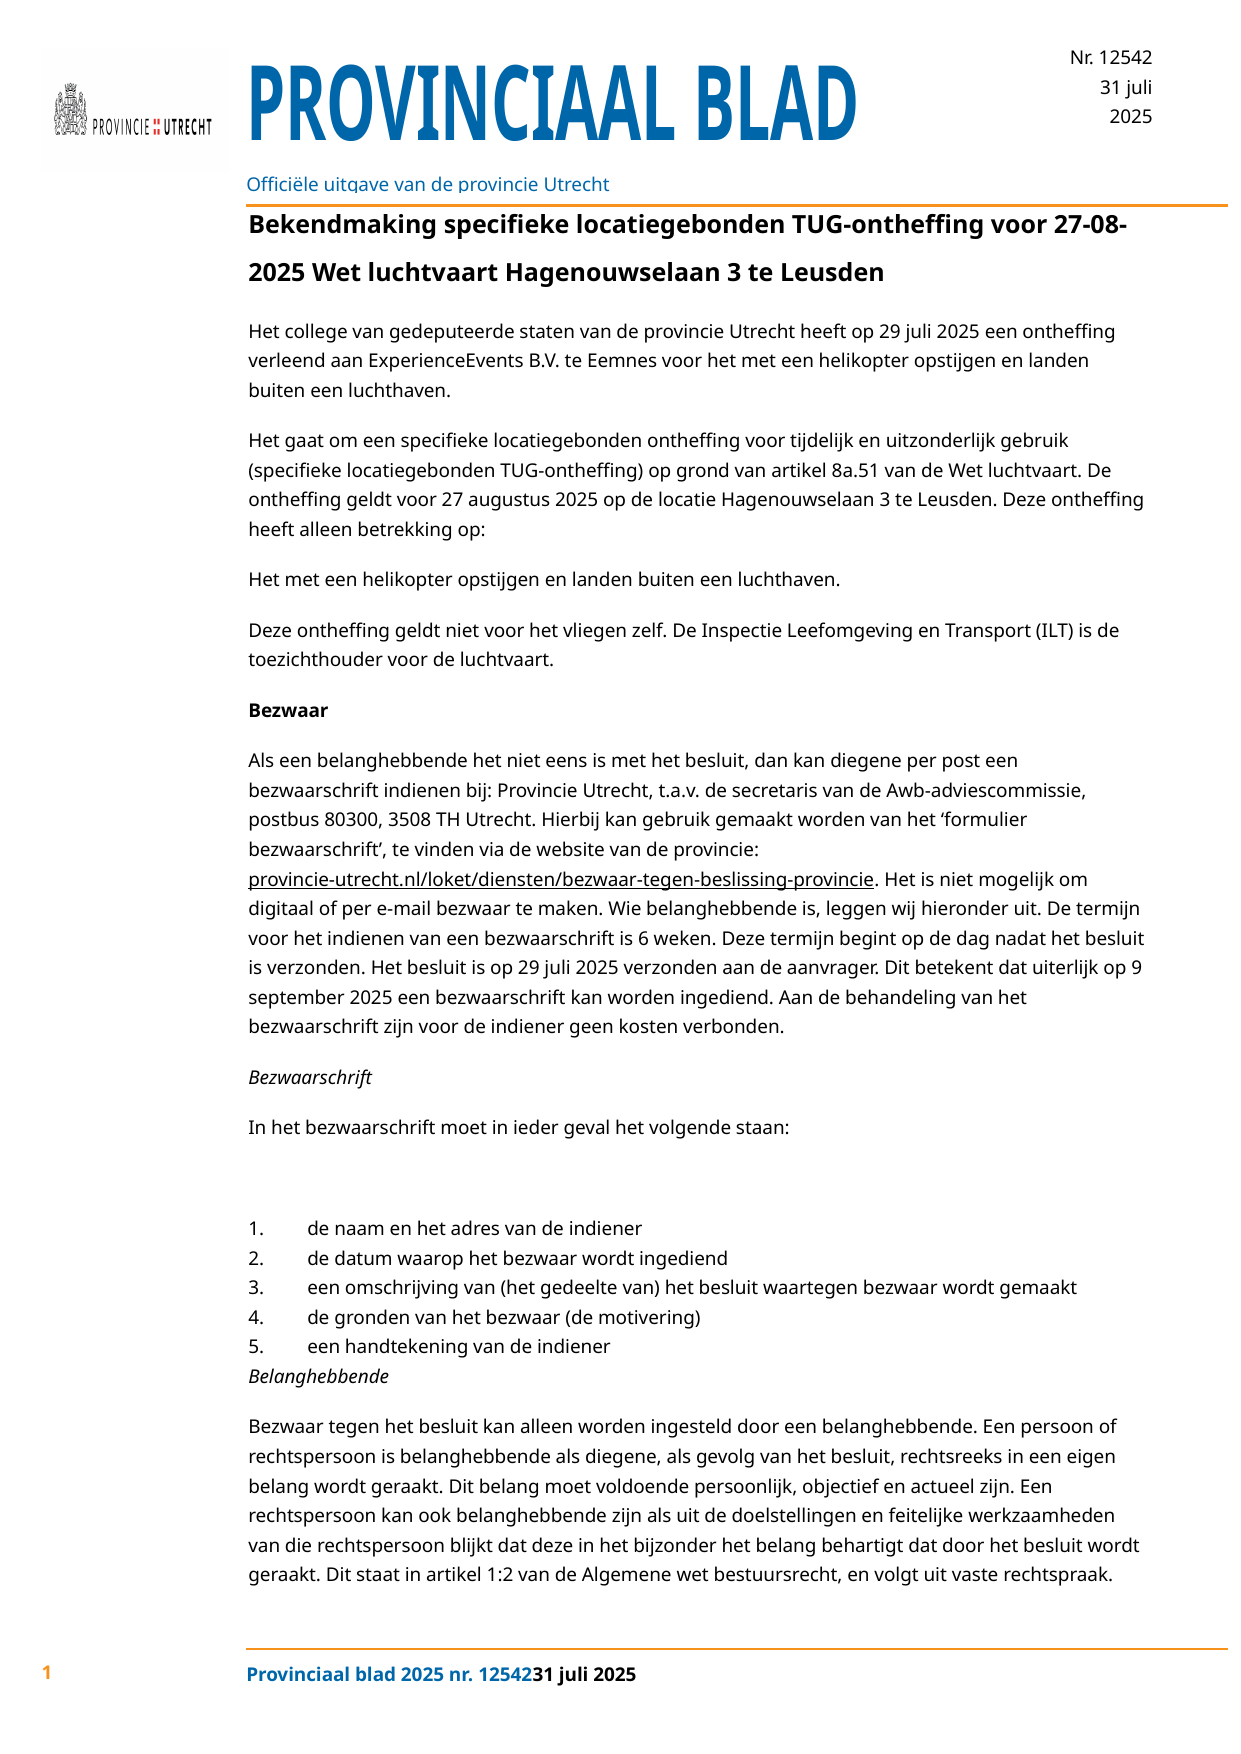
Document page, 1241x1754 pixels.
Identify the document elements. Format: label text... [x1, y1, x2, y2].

text Het gaat om een specifieke locatiegebonden ontheffing voor tijdelijk en uitzonderlijk gebruik (specifieke locatiegebonden TUG-ontheffing) op grond van artikel 8a.51 van de Wet luchtvaart. De ontheffing geldt voor 27 augustus 2025 op de locatie Hagenouwselaan 3 te Leusden. Deze ontheffing heeft alleen betrekking op: [248, 427, 1152, 542]
text Bezwaarschrift [248, 1064, 1152, 1090]
text Deze ontheffing geldt niet voor het vliegen zelf. De Inspectie Leefomgeving en Transport (ILT) is de toezichthouder voor de luchtvaart. [248, 617, 1152, 672]
text Als een belanghebbende het niet eens is met het besluit, dan kan diegene per post een bezwaarschrift indienen bij: Provincie Utrecht, t.a.v. de secretaris van de Awb-adviescommissie, postbus 80300, 3508 TH Utrecht. Hierbij kan gebruik gemaakt worden van het ‘formulier bezwaarschrift’, te vinden via de website van de provincie: provincie-utrecht.nl/loket/diensten/bezwaar-tegen-beslissing-provincie. Het is niet mogelijk om digitaal of per e-mail bezwaar te maken. Wie belanghebbende is, leggen wij hieronder uit. De termijn voor het indienen van een bezwaarschrift is 6 weken. Deze termijn begint op de dag nadat het besluit is verzonden. Het besluit is op 29 juli 2025 verzonden aan de aanvrager. Dit betekent dat uiterlijk op 9 september 2025 een bezwaarschrift kan worden ingediend. Aan de behandeling van het bezwaarschrift zijn voor de indiener geen kosten verbonden. [248, 747, 1152, 1039]
list de gronden van het bezwaar (de motivering) [248, 1304, 1152, 1330]
text Bezwaar [248, 697, 1152, 723]
list een handtekening van de indiener [248, 1334, 1152, 1359]
text In het bezwaarschrift moet in ieder geval het volgende staan: [248, 1114, 1152, 1140]
list de naam en het adres van de indiener [248, 1215, 1152, 1241]
picture [41, 47, 231, 172]
text Het met een helikopter opstijgen en landen buiten een luchthaven. [248, 567, 1152, 592]
list een omschrijving van (het gedeelte van) het besluit waartegen bezwaar wordt gemaakt [248, 1274, 1152, 1300]
list de datum waarop het bezwaar wordt ingediend [248, 1245, 1152, 1271]
text Belanghebbende [248, 1363, 1152, 1389]
text Het college van gedeputeerde staten van de provincie Utrecht heeft op 29 juli 2025 een ontheffing verleend aan ExperienceEvents B.V. te Eemnes voor het met een helikopter opstijgen en landen buiten een luchthaven. [248, 318, 1152, 403]
text Bekendmaking specifieke locatiegebonden TUG-ontheffing voor 27-08-2025 Wet luchtvaart Hagenouwselaan 3 te Leusden [248, 207, 1152, 288]
text Bezwaar tegen het besluit kan alleen worden ingesteld door een belanghebbende. Een persoon of rechtspersoon is belanghebbende als diegene, als gevolg van het besluit, rechtsreeks in een eigen belang wordt geraakt. Dit belang moet voldoende persoonlijk, objectief en actueel zijn. Een rechtspersoon kan ook belanghebbende zijn als uit de doelstellingen en feitelijke werkzaamheden van die rechtspersoon blijkt dat deze in het bijzonder het belang behartigt dat door het besluit wordt geraakt. Dit staat in artikel 1:2 van de Algemene wet bestuursrecht, en volgt uit vaste rechtspraak. [248, 1414, 1152, 1587]
